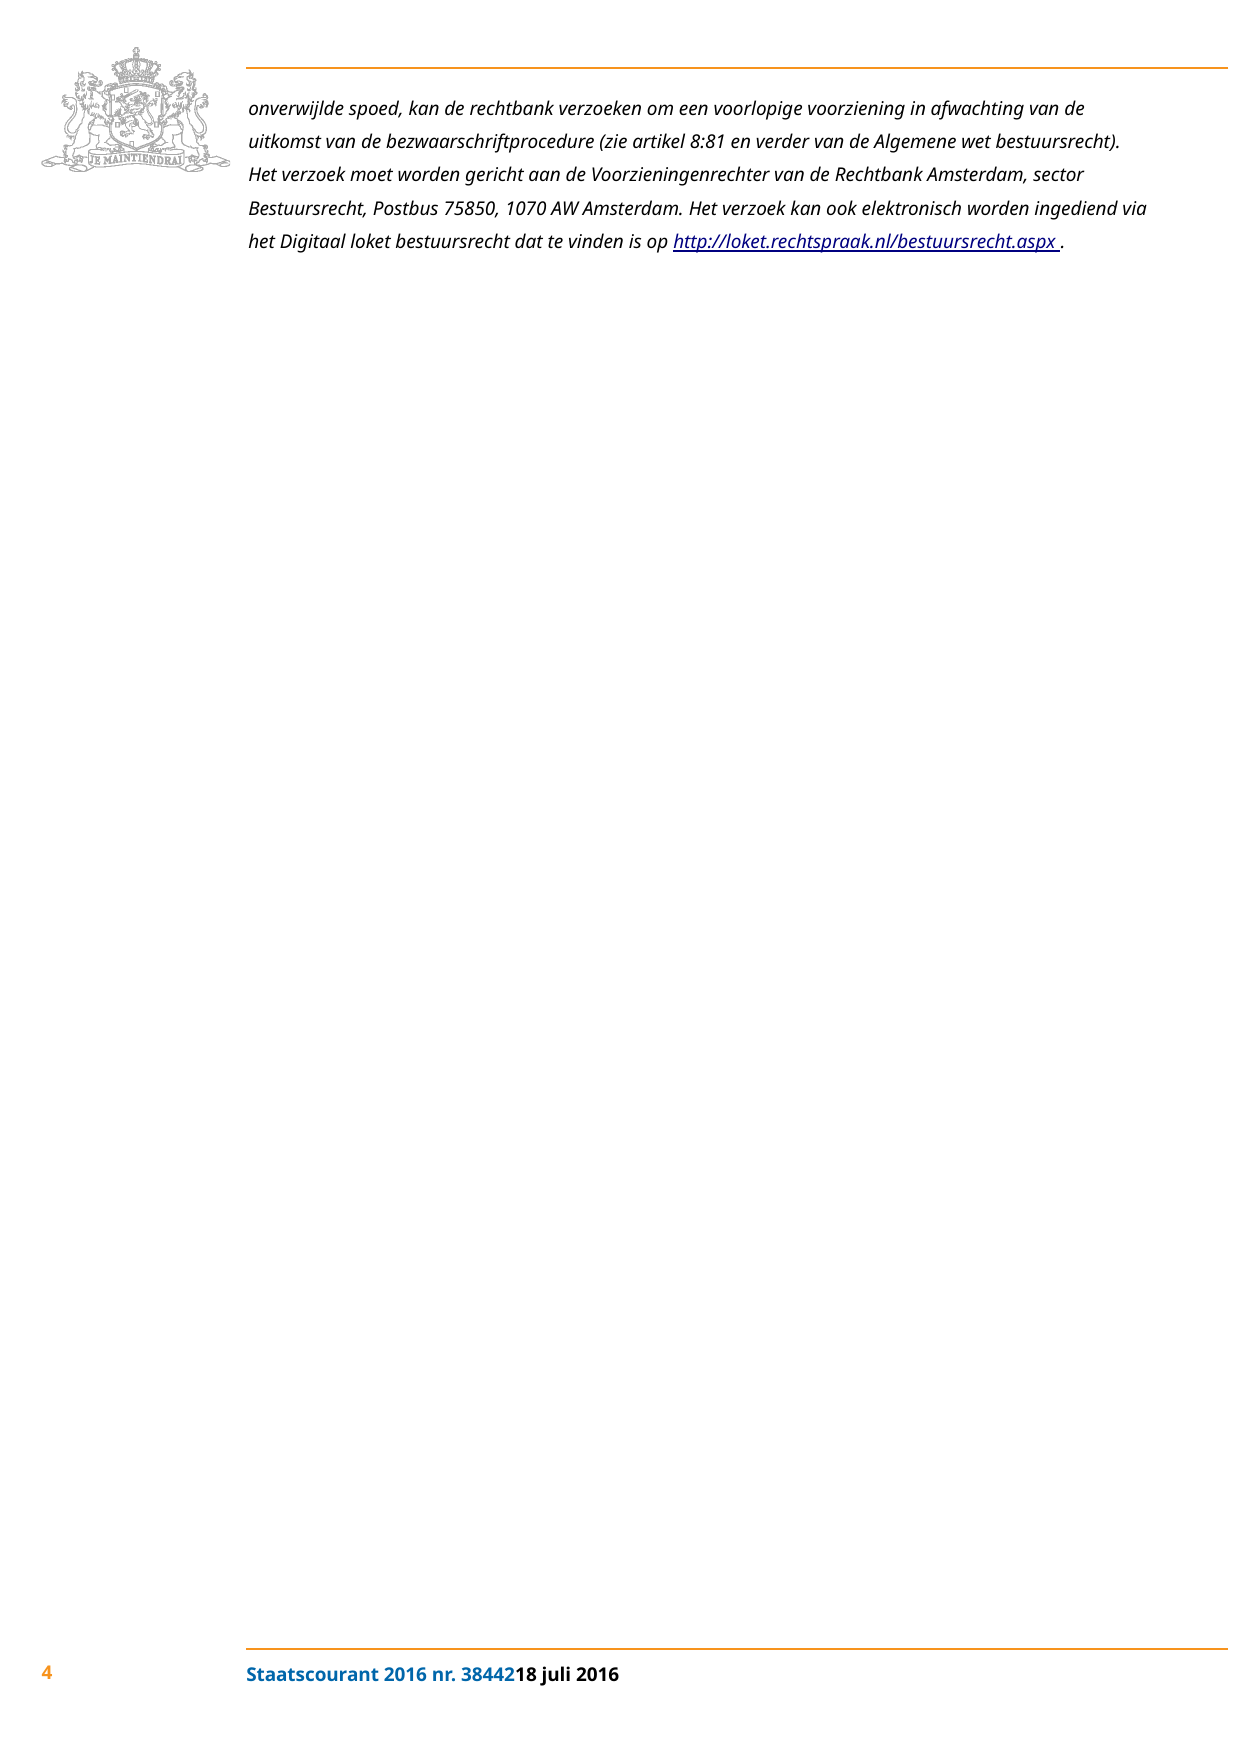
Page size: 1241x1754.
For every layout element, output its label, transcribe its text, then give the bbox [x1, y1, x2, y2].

text onverwijlde spoed, kan de rechtbank verzoeken om een voorlopige voorziening in afwachting van de uitkomst van de bezwaarschriftprocedure (zie artikel 8:81 en verder van de Algemene wet bestuursrecht). Het verzoek moet worden gericht aan de Voorzieningenrechter van de Rechtbank Amsterdam, sector Bestuursrecht, Postbus 75850, 1070 AW Amsterdam. Het verzoek kan ook elektronisch worden ingediend via het Digitaal loket bestuursrecht dat te vinden is op http://loket.rechtspraak.nl/bestuursrecht.aspx . [248, 95, 1152, 254]
picture [41, 47, 231, 172]
